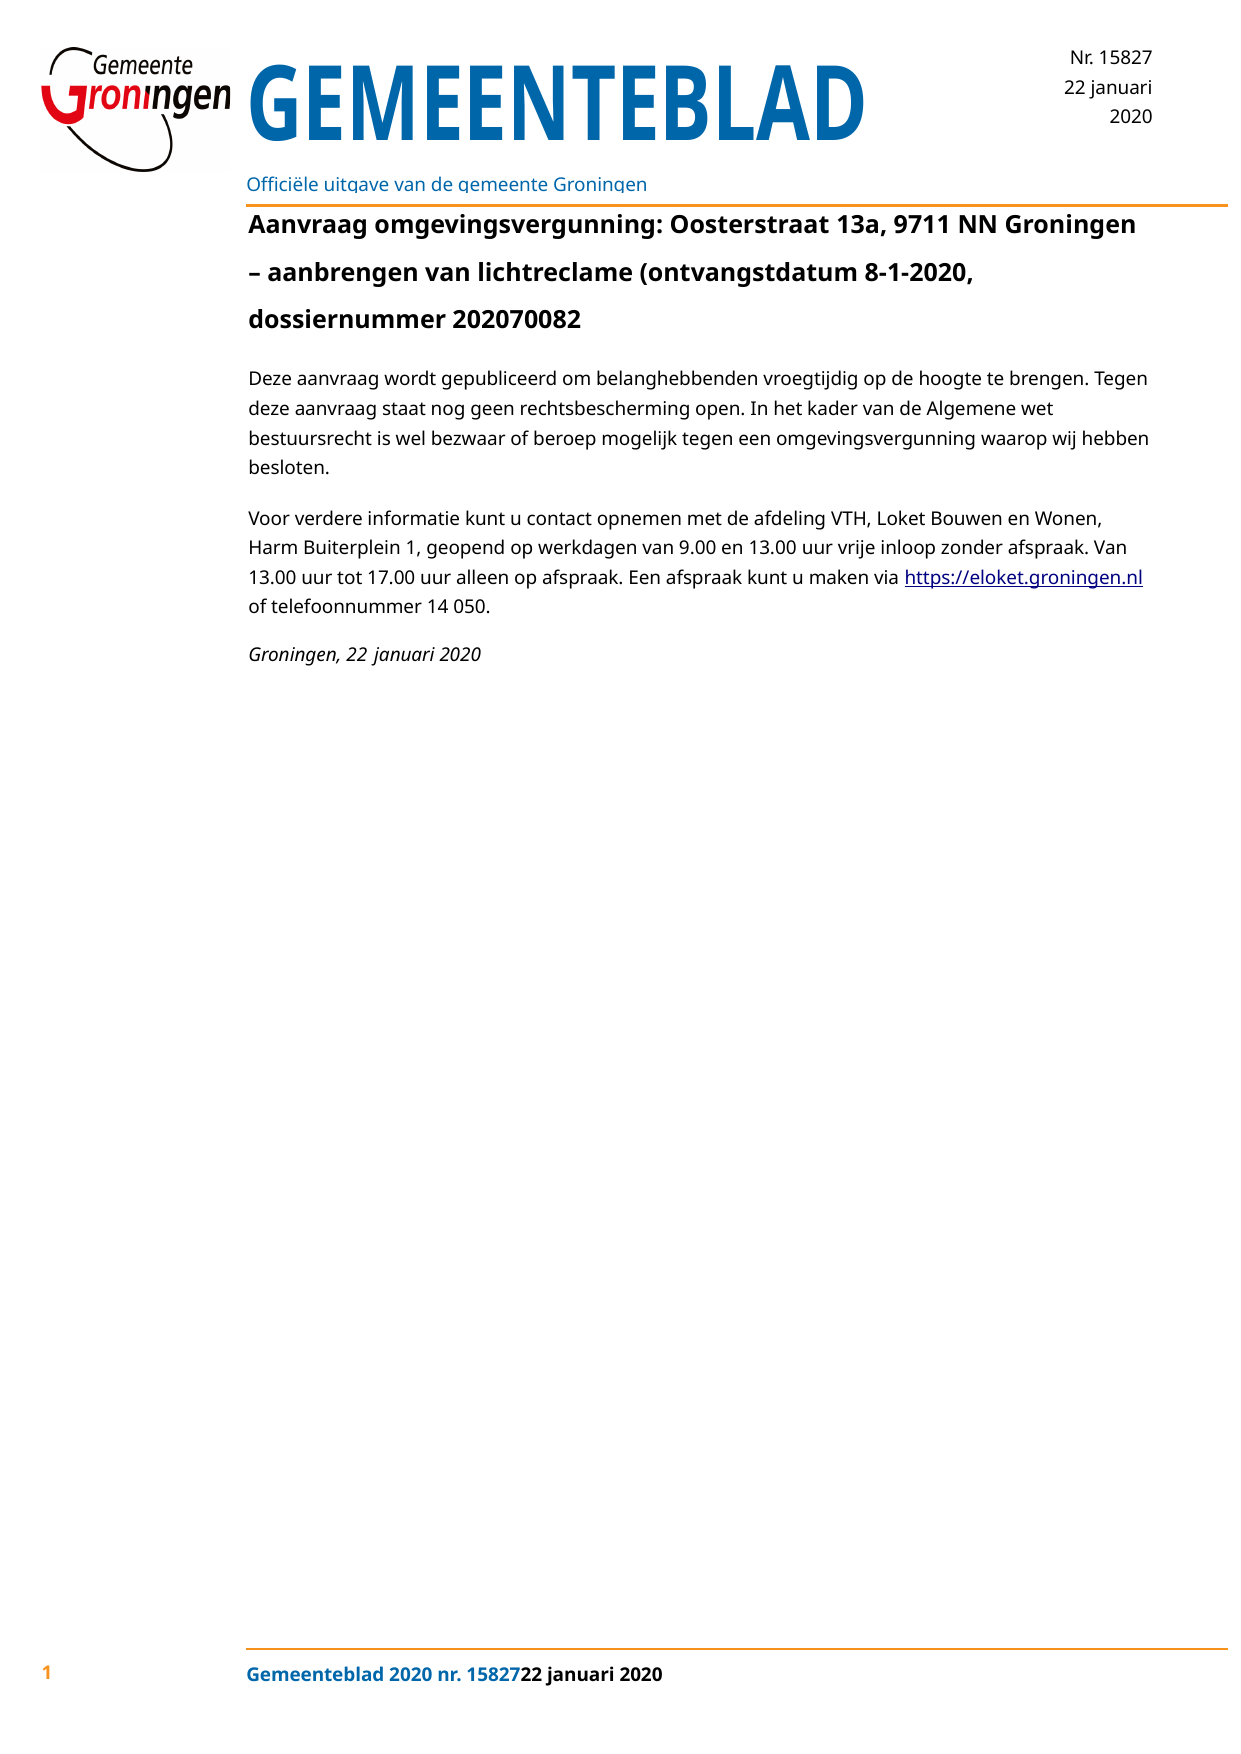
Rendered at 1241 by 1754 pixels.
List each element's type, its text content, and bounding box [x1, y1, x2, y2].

text Voor verdere informatie kunt u contact opnemen met de afdeling VTH, Loket Bouwen en Wonen, Harm Buiterplein 1, geopend op werkdagen van 9.00 en 13.00 uur vrije inloop zonder afspraak. Van 13.00 uur tot 17.00 uur alleen op afspraak. Een afspraak kunt u maken via https://eloket.groningen.nl of telefoonnummer 14 050. [248, 505, 1152, 619]
picture [41, 47, 231, 172]
text Aanvraag omgevingsvergunning: Oosterstraat 13a, 9711 NN Groningen – aanbrengen van lichtreclame (ontvangstdatum 8-1-2020, dossiernummer 202070082 [248, 207, 1152, 336]
text Groningen, 22 januari 2020 [248, 641, 1152, 667]
text Deze aanvraag wordt gepubliceerd om belanghebbenden vroegtijdig op de hoogte te brengen. Tegen deze aanvraag staat nog geen rechtsbescherming open. In het kader van de Algemene wet bestuursrecht is wel bezwaar of beroep mogelijk tegen een omgevingsvergunning waarop wij hebben besloten. [248, 366, 1152, 480]
